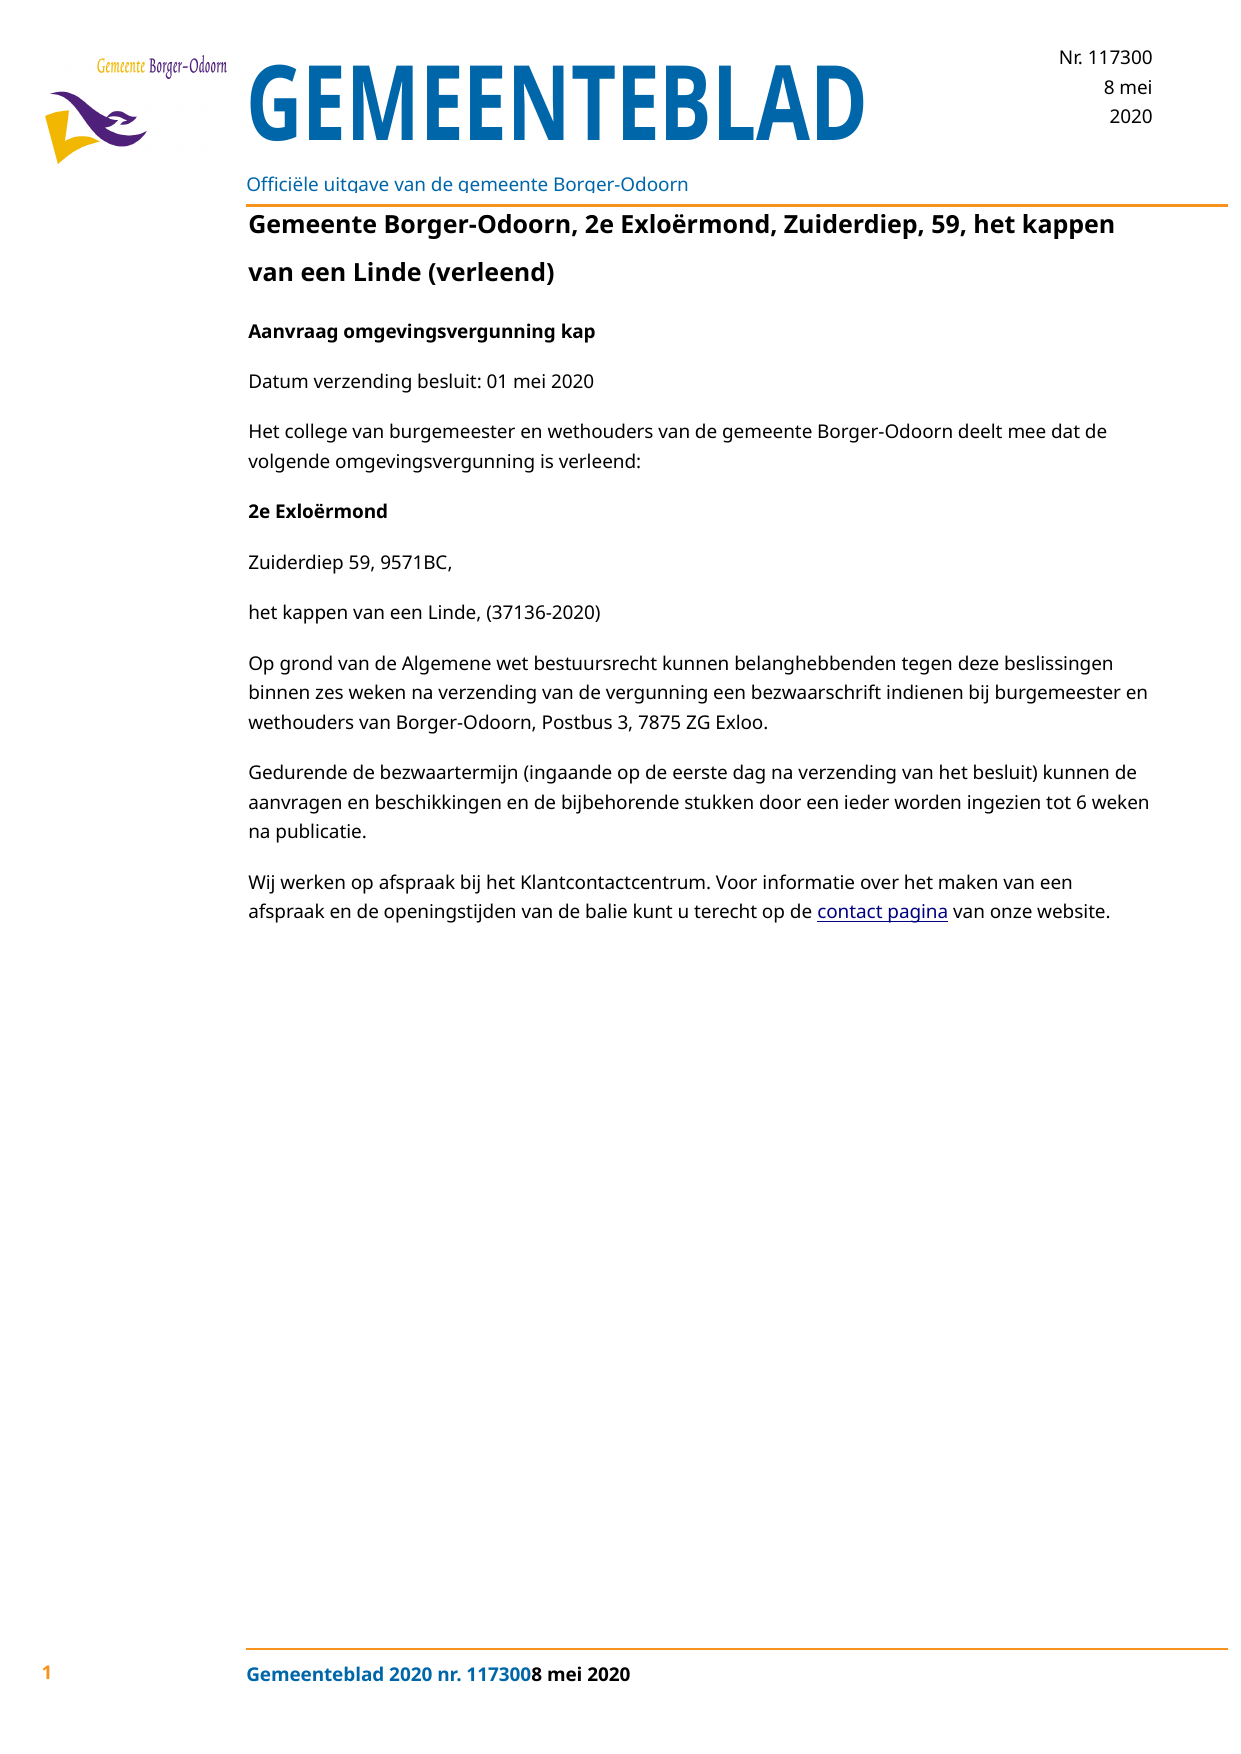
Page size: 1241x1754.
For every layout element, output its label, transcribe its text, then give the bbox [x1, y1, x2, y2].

text 2e Exloërmond [248, 499, 1152, 524]
text Op grond van de Algemene wet bestuursrecht kunnen belanghebbenden tegen deze beslissingen binnen zes weken na verzending van de vergunning een bezwaarschrift indienen bij burgemeester en wethouders van Borger-Odoorn, Postbus 3, 7875 ZG Exloo. [248, 650, 1152, 735]
text Gemeente Borger-Odoorn, 2e Exloërmond, Zuiderdiep, 59, het kappen van een Linde (verleend) [248, 207, 1152, 288]
text Gedurende de bezwaartermijn (ingaande op de eerste dag na verzending van het besluit) kunnen de aanvragen en beschikkingen en de bijbehorende stukken door een ieder worden ingezien tot 6 weken na publicatie. [248, 759, 1152, 844]
text Datum verzending besluit: 01 mei 2020 [248, 368, 1152, 394]
text Aanvraag omgevingsvergunning kap [248, 318, 1152, 344]
text Zuiderdiep 59, 9571BC, [248, 549, 1152, 575]
text Wij werken op afspraak bij het Klantcontactcentrum. Voor informatie over het maken van een afspraak en de openingstijden van de balie kunt u terecht op de contact pagina van onze website. [248, 869, 1152, 924]
text Het college van burgemeester en wethouders van de gemeente Borger-Odoorn deelt mee dat de volgende omgevingsvergunning is verleend: [248, 419, 1152, 474]
picture [41, 47, 231, 172]
text het kappen van een Linde, (37136-2020) [248, 599, 1152, 625]
